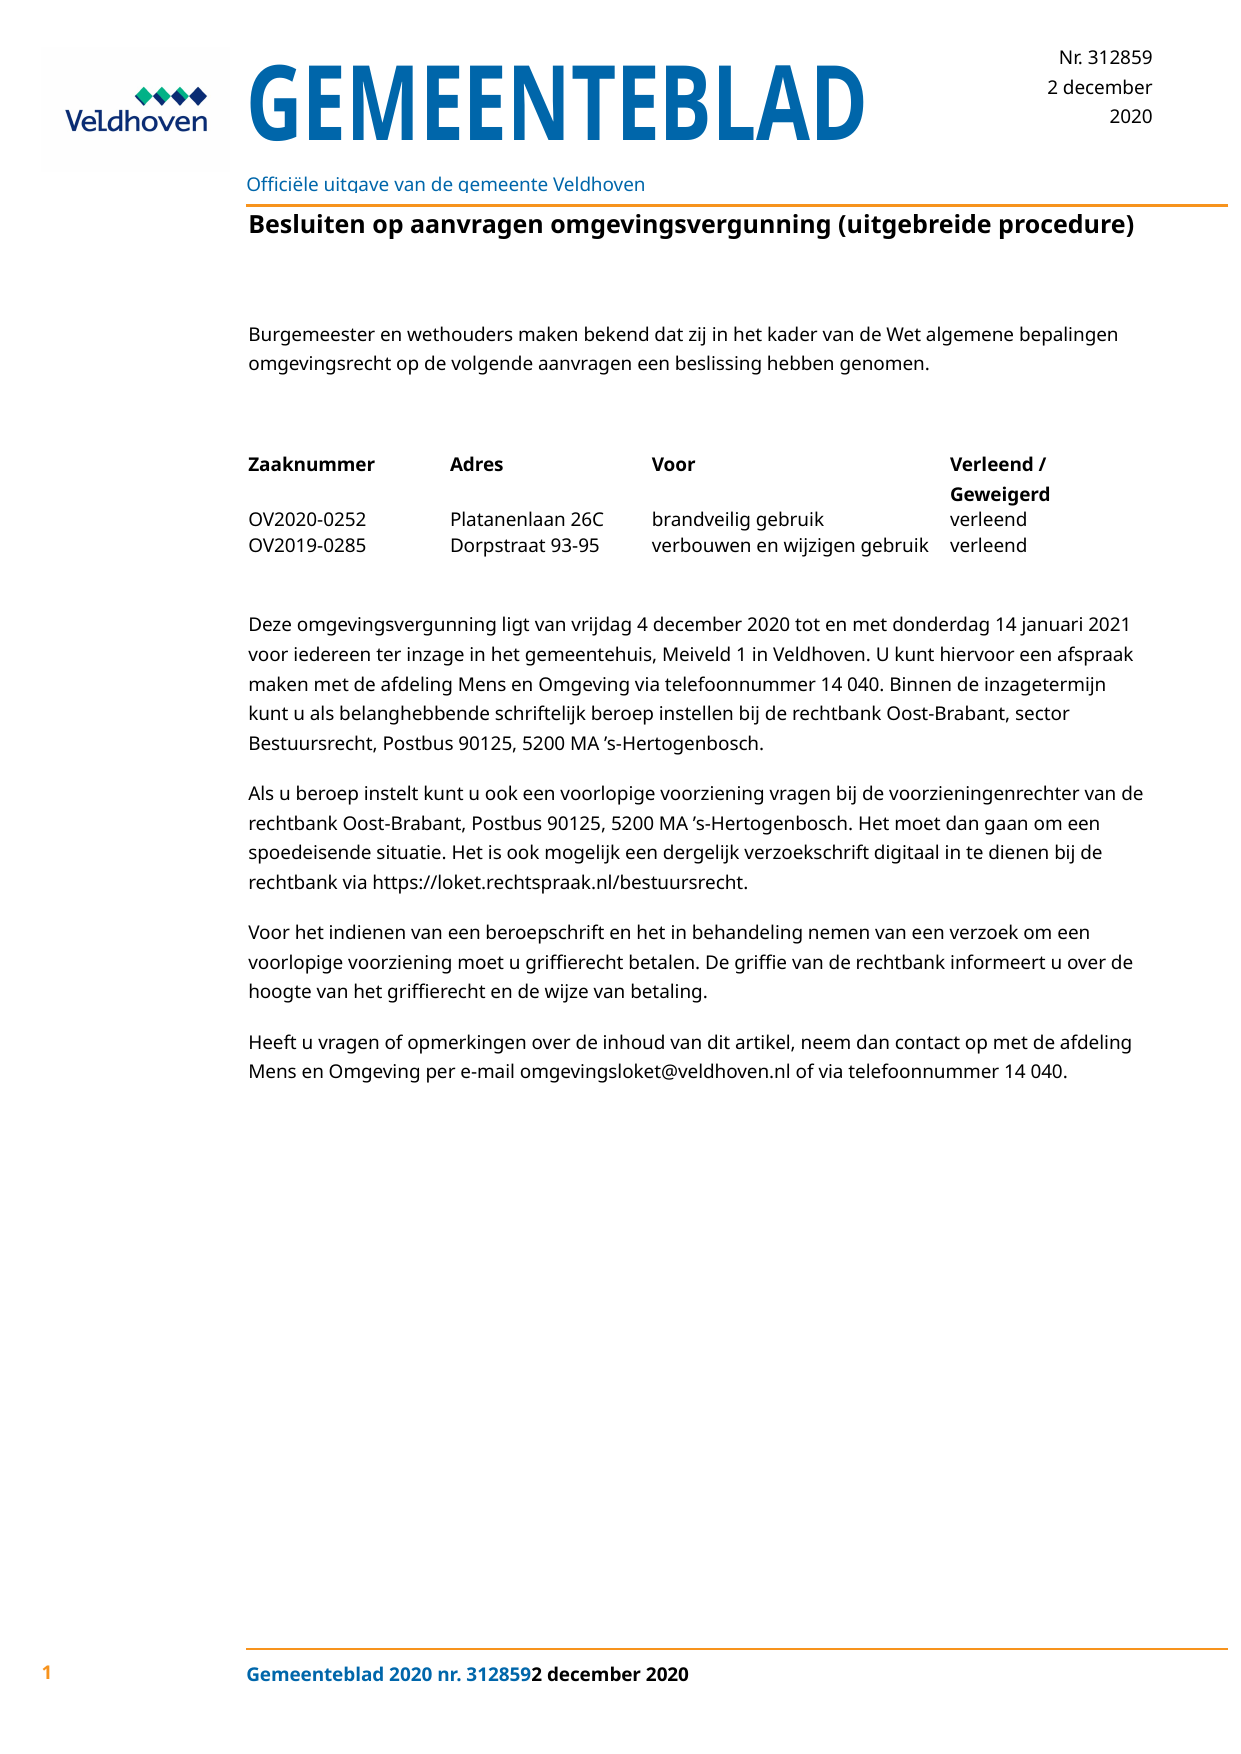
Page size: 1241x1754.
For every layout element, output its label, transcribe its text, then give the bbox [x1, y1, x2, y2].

table_cell verleend [950, 532, 1152, 558]
text Besluiten op aanvragen omgevingsvergunning (uitgebreide procedure) [248, 207, 1152, 241]
table_cell verbouwen en wijzigen gebruik [652, 532, 950, 558]
text Heeft u vragen of opmerkingen over de inhoud van dit artikel, neem dan contact op met de afdeling Mens en Omgeving per e-mail omgevingsloket@veldhoven.nl of via telefoonnummer 14 040. [248, 1029, 1152, 1084]
text Voor het indienen van een beroepschrift en het in behandeling nemen van een verzoek om een voorlopige voorziening moet u griffierecht betalen. De griffie van de rechtbank informeert u over de hoogte van het griffierecht en de wijze van betaling. [248, 919, 1152, 1004]
table_cell OV2019-0285 [248, 532, 450, 558]
table_cell Dorpstraat 93-95 [450, 532, 652, 558]
table_header Voor [652, 451, 950, 507]
table_cell brandveilig gebruik [652, 507, 950, 532]
table_header Verleend / Geweigerd [950, 451, 1152, 507]
table_cell OV2020-0252 [248, 507, 450, 532]
table_cell Platanenlaan 26C [450, 507, 652, 532]
picture [41, 47, 231, 172]
table_header Zaaknummer [248, 451, 450, 507]
text Burgemeester en wethouders maken bekend dat zij in het kader van de Wet algemene bepalingen omgevingsrecht op de volgende aanvragen een beslissing hebben genomen. [248, 321, 1152, 376]
table_cell verleend [950, 507, 1152, 532]
table_header Adres [450, 451, 652, 507]
text Als u beroep instelt kunt u ook een voorlopige voorziening vragen bij de voorzieningenrechter van de rechtbank Oost-Brabant, Postbus 90125, 5200 MA ’s-Hertogenbosch. Het moet dan gaan om een spoedeisende situatie. Het is ook mogelijk een dergelijk verzoekschrift digitaal in te dienen bij de rechtbank via https://loket.rechtspraak.nl/bestuursrecht. [248, 780, 1152, 895]
text Deze omgevingsvergunning ligt van vrijdag 4 december 2020 tot en met donderdag 14 januari 2021 voor iedereen ter inzage in het gemeentehuis, Meiveld 1 in Veldhoven. U kunt hiervoor een afspraak maken met de afdeling Mens en Omgeving via telefoonnummer 14 040. Binnen de inzagetermijn kunt u als belanghebbende schriftelijk beroep instellen bij de rechtbank Oost-Brabant, sector Bestuursrecht, Postbus 90125, 5200 MA ’s-Hertogenbosch. [248, 612, 1152, 756]
